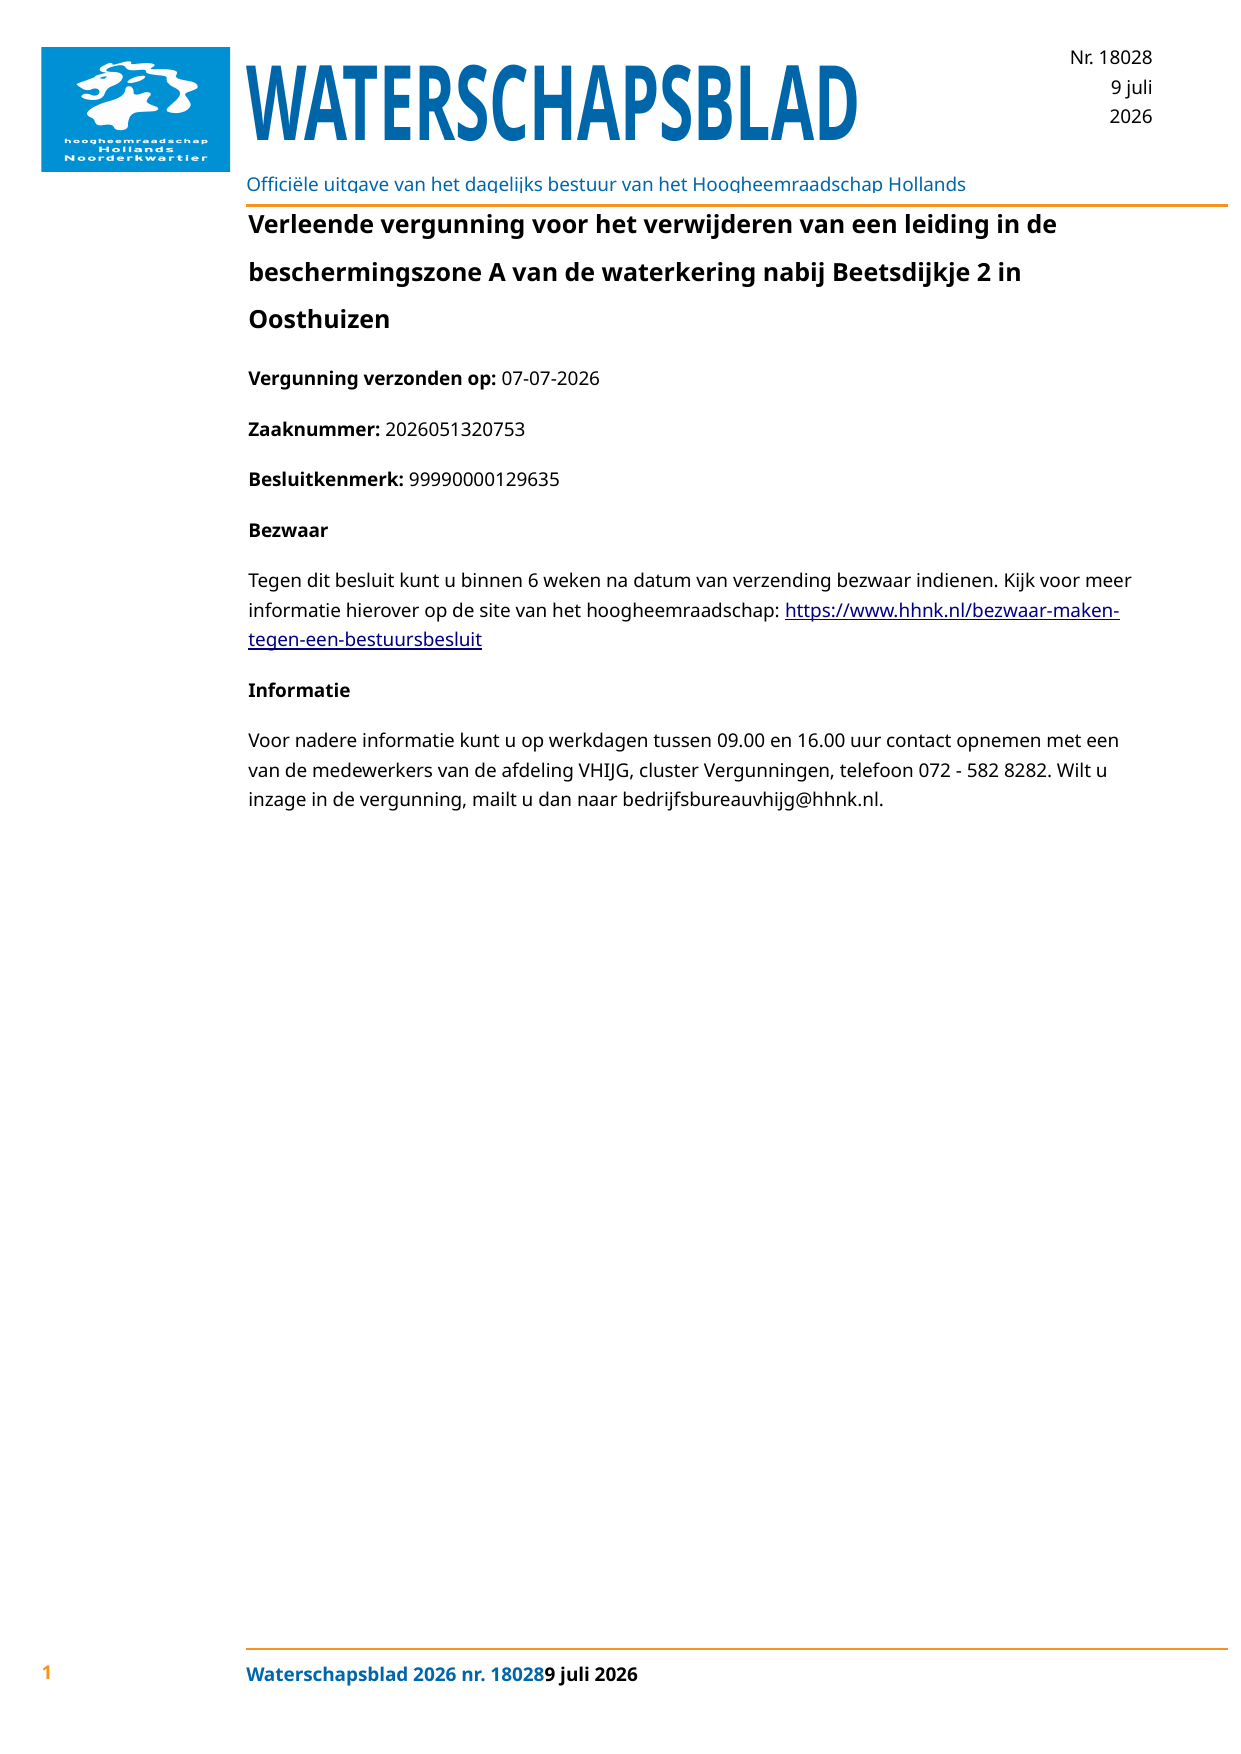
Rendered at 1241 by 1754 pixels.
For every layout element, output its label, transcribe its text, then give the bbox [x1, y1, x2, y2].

text Tegen dit besluit kunt u binnen 6 weken na datum van verzending bezwaar indienen. Kijk voor meer informatie hierover op de site van het hoogheemraadschap: https://www.hhnk.nl/bezwaar-maken-tegen-een-bestuursbesluit [248, 567, 1152, 652]
picture [88, 87, 157, 130]
picture [129, 76, 144, 82]
text Besluitkenmerk: 99990000129635 [248, 466, 1152, 492]
text Bezwaar [248, 517, 1152, 542]
picture [78, 64, 122, 99]
picture [118, 62, 197, 112]
text Verleende vergunning voor het verwijderen van een leiding in de beschermingszone A van de waterkering nabij Beetsdijkje 2 in Oosthuizen [248, 207, 1152, 336]
text Voor nadere informatie kunt u op werkdagen tussen 09.00 en 16.00 uur contact opnemen met een van de medewerkers van de afdeling VHIJG, cluster Vergunningen, telefoon 072 - 582 8282. Wilt u inzage in de vergunning, mailt u dan naar bedrijfsbureauvhijg@hhnk.nl. [248, 727, 1152, 812]
text Zaaknummer: 2026051320753 [248, 416, 1152, 442]
text Informatie [248, 677, 1152, 702]
text Vergunning verzonden op: 07-07-2026 [248, 366, 1152, 391]
